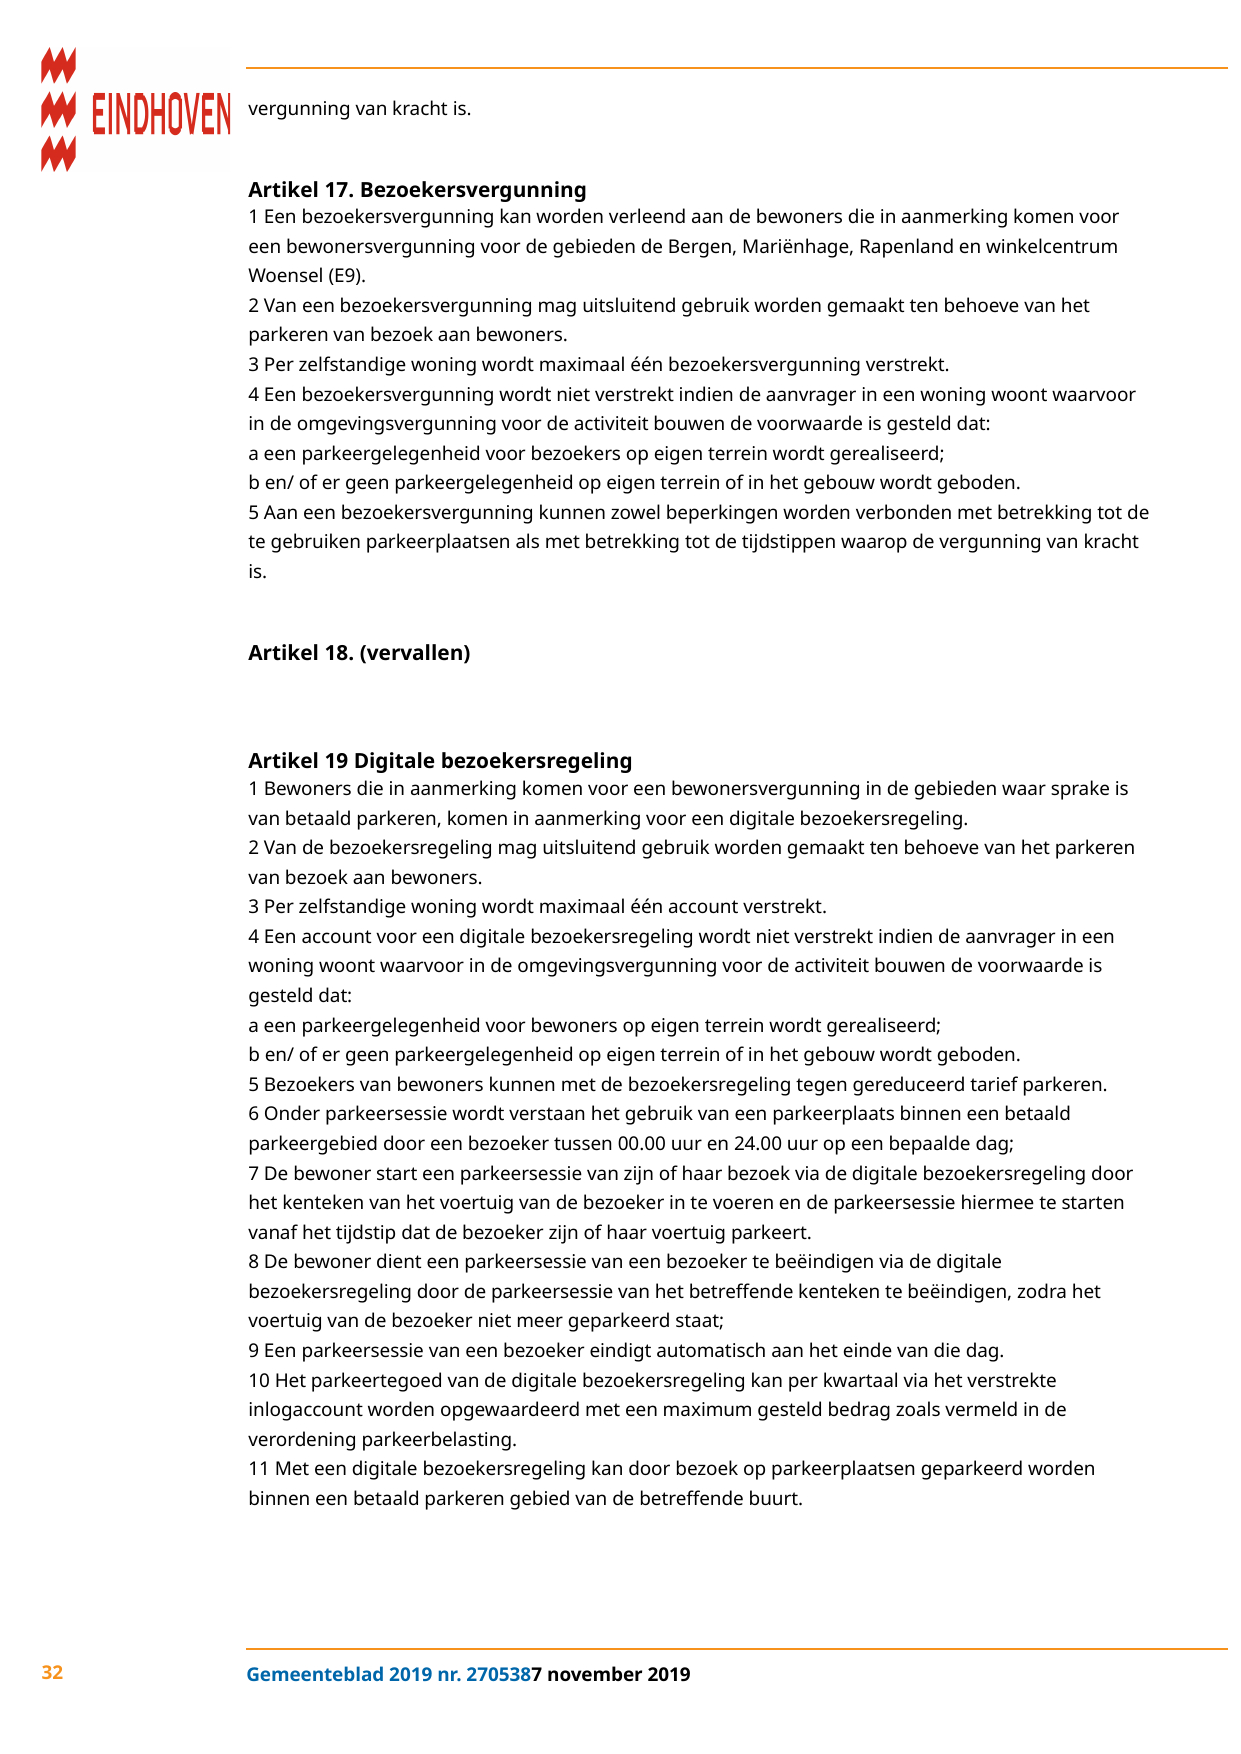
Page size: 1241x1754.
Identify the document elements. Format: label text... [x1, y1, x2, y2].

text 10 Het parkeertegoed van de digitale bezoekersregeling kan per kwartaal via het verstrekte inlogaccount worden opgewaardeerd met een maximum gesteld bedrag zoals vermeld in de verordening parkeerbelasting. [248, 1367, 1152, 1452]
text 2 Van de bezoekersregeling mag uitsluitend gebruik worden gemaakt ten behoeve van het parkeren van bezoek aan bewoners. [248, 834, 1152, 889]
text 9 Een parkeersessie van een bezoeker eindigt automatisch aan het einde van die dag. [248, 1337, 1152, 1363]
text a een parkeergelegenheid voor bezoekers op eigen terrein wordt gerealiseerd; [248, 440, 1152, 466]
picture [41, 47, 231, 172]
text a een parkeergelegenheid voor bewoners op eigen terrein wordt gerealiseerd; [248, 1012, 1152, 1037]
text Artikel 18. (vervallen) [248, 638, 1152, 667]
text b en/ of er geen parkeergelegenheid op eigen terrein of in het gebouw wordt geboden. [248, 1041, 1152, 1067]
text 7 De bewoner start een parkeersessie van zijn of haar bezoek via de digitale bezoekersregeling door het kenteken van het voertuig van de bezoeker in te voeren en de parkeersessie hiermee te starten vanaf het tijdstip dat de bezoeker zijn of haar voertuig parkeert. [248, 1160, 1152, 1244]
text 6 Onder parkeersessie wordt verstaan het gebruik van een parkeerplaats binnen een betaald parkeergebied door een bezoeker tussen 00.00 uur en 24.00 uur op een bepaalde dag; [248, 1101, 1152, 1156]
text 2 Van een bezoekersvergunning mag uitsluitend gebruik worden gemaakt ten behoeve van het parkeren van bezoek aan bewoners. [248, 292, 1152, 347]
text b en/ of er geen parkeergelegenheid op eigen terrein of in het gebouw wordt geboden. [248, 469, 1152, 495]
text 4 Een bezoekersvergunning wordt niet verstrekt indien de aanvrager in een woning woont waarvoor in de omgevingsvergunning voor de activiteit bouwen de voorwaarde is gesteld dat: [248, 381, 1152, 436]
text 8 De bewoner dient een parkeersessie van een bezoeker te beëindigen via de digitale bezoekersregeling door de parkeersessie van het betreffende kenteken te beëindigen, zodra het voertuig van de bezoeker niet meer geparkeerd staat; [248, 1248, 1152, 1333]
text 3 Per zelfstandige woning wordt maximaal één account verstrekt. [248, 893, 1152, 919]
text 4 Een account voor een digitale bezoekersregeling wordt niet verstrekt indien de aanvrager in een woning woont waarvoor in de omgevingsvergunning voor de activiteit bouwen de voorwaarde is gesteld dat: [248, 923, 1152, 1008]
text vergunning van kracht is. [248, 95, 1152, 121]
text 1 Bewoners die in aanmerking komen voor een bewonersvergunning in de gebieden waar sprake is van betaald parkeren, komen in aanmerking voor een digitale bezoekersregeling. [248, 775, 1152, 830]
text 5 Aan een bezoekersvergunning kunnen zowel beperkingen worden verbonden met betrekking tot de te gebruiken parkeerplaatsen als met betrekking tot de tijdstippen waarop de vergunning van kracht is. [248, 499, 1152, 584]
text 3 Per zelfstandige woning wordt maximaal één bezoekersvergunning verstrekt. [248, 351, 1152, 377]
text 1 Een bezoekersvergunning kan worden verleend aan de bewoners die in aanmerking komen voor een bewonersvergunning voor de gebieden de Bergen, Mariënhage, Rapenland en winkelcentrum Woensel (E9). [248, 203, 1152, 288]
text 11 Met een digitale bezoekersregeling kan door bezoek op parkeerplaatsen geparkeerd worden binnen een betaald parkeren gebied van de betreffende buurt. [248, 1456, 1152, 1511]
text Artikel 17. Bezoekersvergunning [248, 175, 1152, 203]
text Artikel 19 Digitale bezoekersregeling [248, 747, 1152, 775]
text 5 Bezoekers van bewoners kunnen met de bezoekersregeling tegen gereduceerd tarief parkeren. [248, 1071, 1152, 1097]
